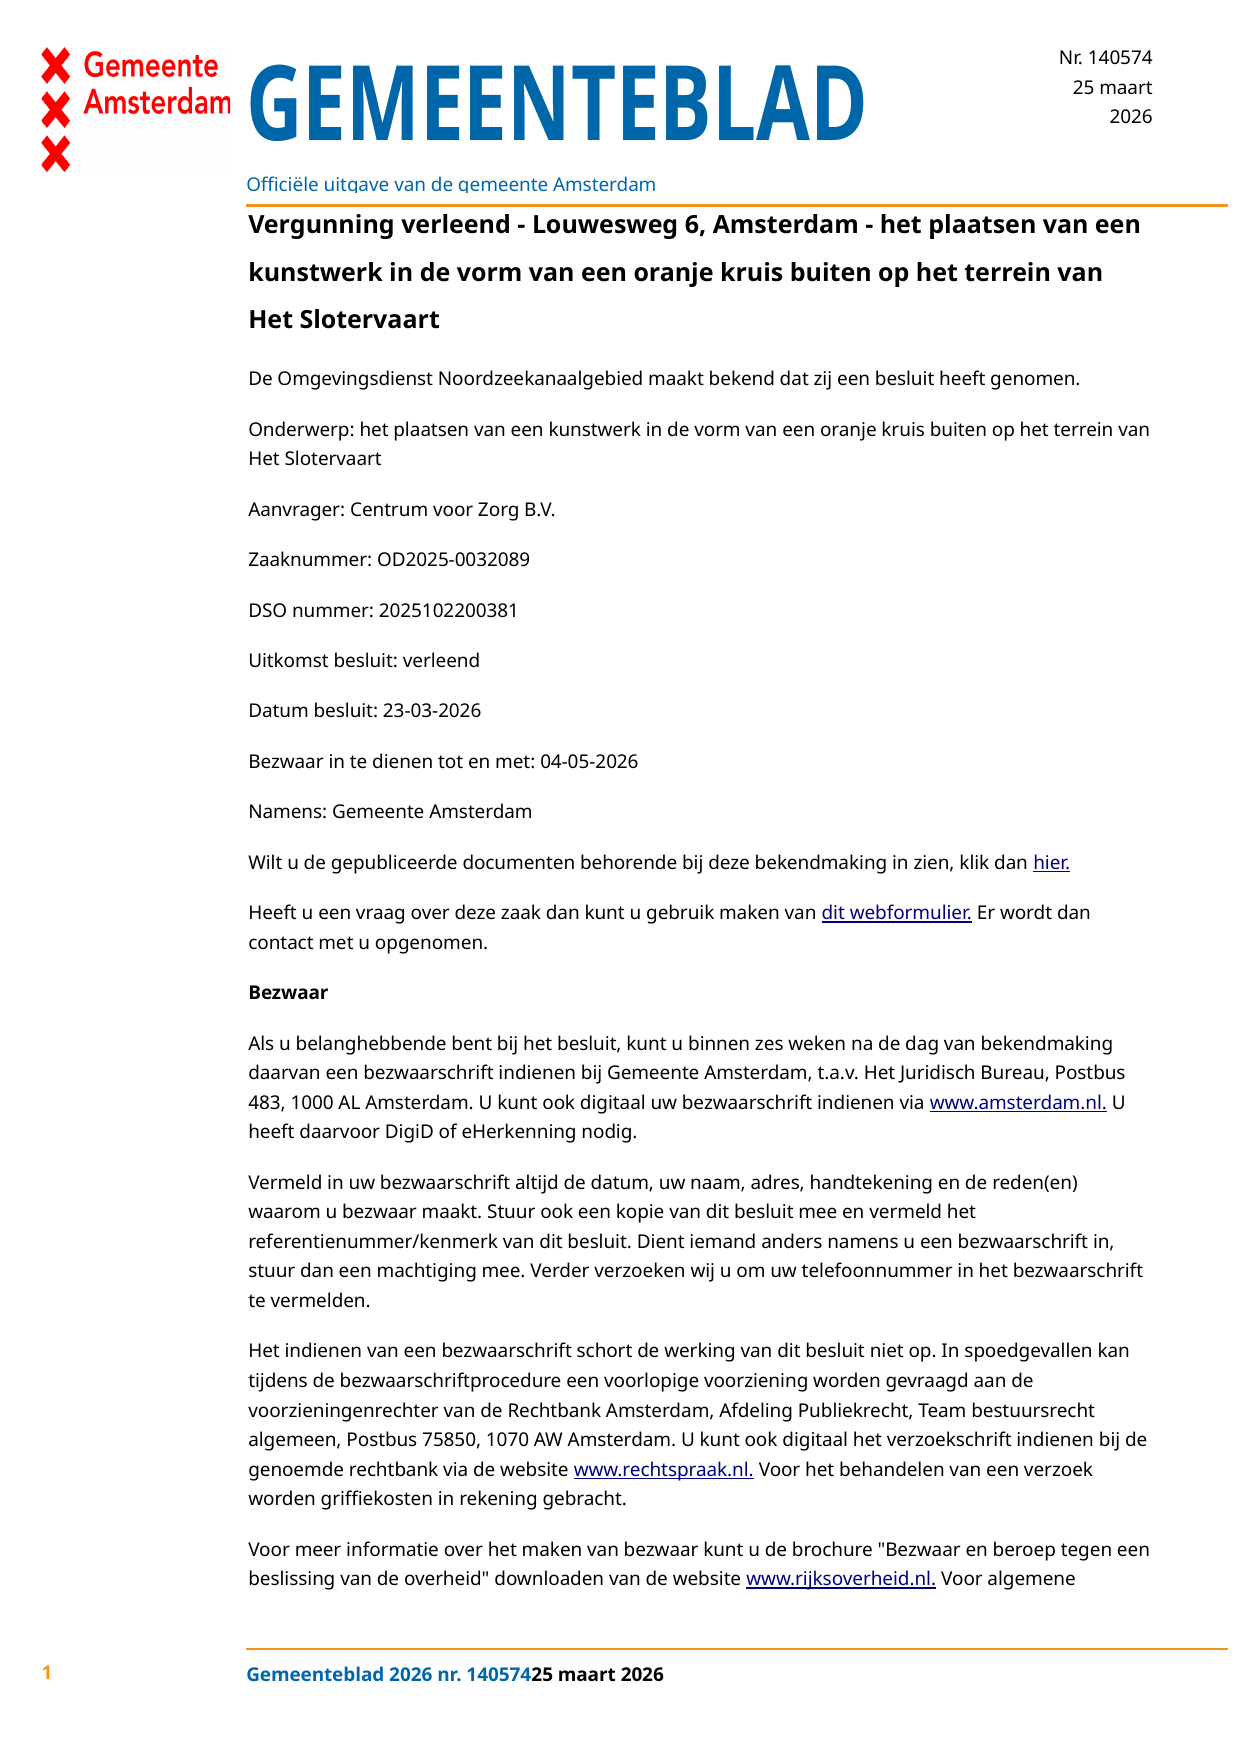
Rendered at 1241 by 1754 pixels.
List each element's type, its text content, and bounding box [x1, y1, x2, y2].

text Bezwaar [248, 979, 1152, 1005]
text Heeft u een vraag over deze zaak dan kunt u gebruik maken van dit webformulier. Er wordt dan contact met u opgenomen. [248, 899, 1152, 954]
text DSO nummer: 2025102200381 [248, 597, 1152, 622]
text Voor meer informatie over het maken van bezwaar kunt u de brochure "Bezwaar en beroep tegen een beslissing van de overheid" downloaden van de website www.rijksoverheid.nl. Voor algemene [248, 1536, 1152, 1591]
text Vergunning verleend - Louwesweg 6, Amsterdam - het plaatsen van een kunstwerk in de vorm van een oranje kruis buiten op het terrein van Het Slotervaart [248, 207, 1152, 336]
text Het indienen van een bezwaarschrift schort de werking van dit besluit niet op. In spoedgevallen kan tijdens de bezwaarschriftprocedure een voorlopige voorziening worden gevraagd aan de voorzieningenrechter van de Rechtbank Amsterdam, Afdeling Publiekrecht, Team bestuursrecht algemeen, Postbus 75850, 1070 AW Amsterdam. U kunt ook digitaal het verzoekschrift indienen bij de genoemde rechtbank via de website www.rechtspraak.nl. Voor het behandelen van een verzoek worden griffiekosten in rekening gebracht. [248, 1338, 1152, 1511]
text Zaaknummer: OD2025-0032089 [248, 546, 1152, 572]
text Namens: Gemeente Amsterdam [248, 798, 1152, 824]
picture [41, 47, 231, 172]
text Als u belanghebbende bent bij het besluit, kunt u binnen zes weken na de dag van bekendmaking daarvan een bezwaarschrift indienen bij Gemeente Amsterdam, t.a.v. Het Juridisch Bureau, Postbus 483, 1000 AL Amsterdam. U kunt ook digitaal uw bezwaarschrift indienen via www.amsterdam.nl. U heeft daarvoor DigiD of eHerkenning nodig. [248, 1030, 1152, 1144]
text Onderwerp: het plaatsen van een kunstwerk in de vorm van een oranje kruis buiten op het terrein van Het Slotervaart [248, 416, 1152, 471]
text Aanvrager: Centrum voor Zorg B.V. [248, 496, 1152, 522]
text Bezwaar in te dienen tot en met: 04-05-2026 [248, 748, 1152, 774]
text De Omgevingsdienst Noordzeekanaalgebied maakt bekend dat zij een besluit heeft genomen. [248, 366, 1152, 391]
text Wilt u de gepubliceerde documenten behorende bij deze bekendmaking in zien, klik dan hier. [248, 849, 1152, 874]
text Vermeld in uw bezwaarschrift altijd de datum, uw naam, adres, handtekening en de reden(en) waarom u bezwaar maakt. Stuur ook een kopie van dit besluit mee en vermeld het referentienummer/kenmerk van dit besluit. Dient iemand anders namens u een bezwaarschrift in, stuur dan een machtiging mee. Verder verzoeken wij u om uw telefoonnummer in het bezwaarschrift te vermelden. [248, 1169, 1152, 1313]
text Uitkomst besluit: verleend [248, 647, 1152, 673]
text Datum besluit: 23-03-2026 [248, 698, 1152, 723]
